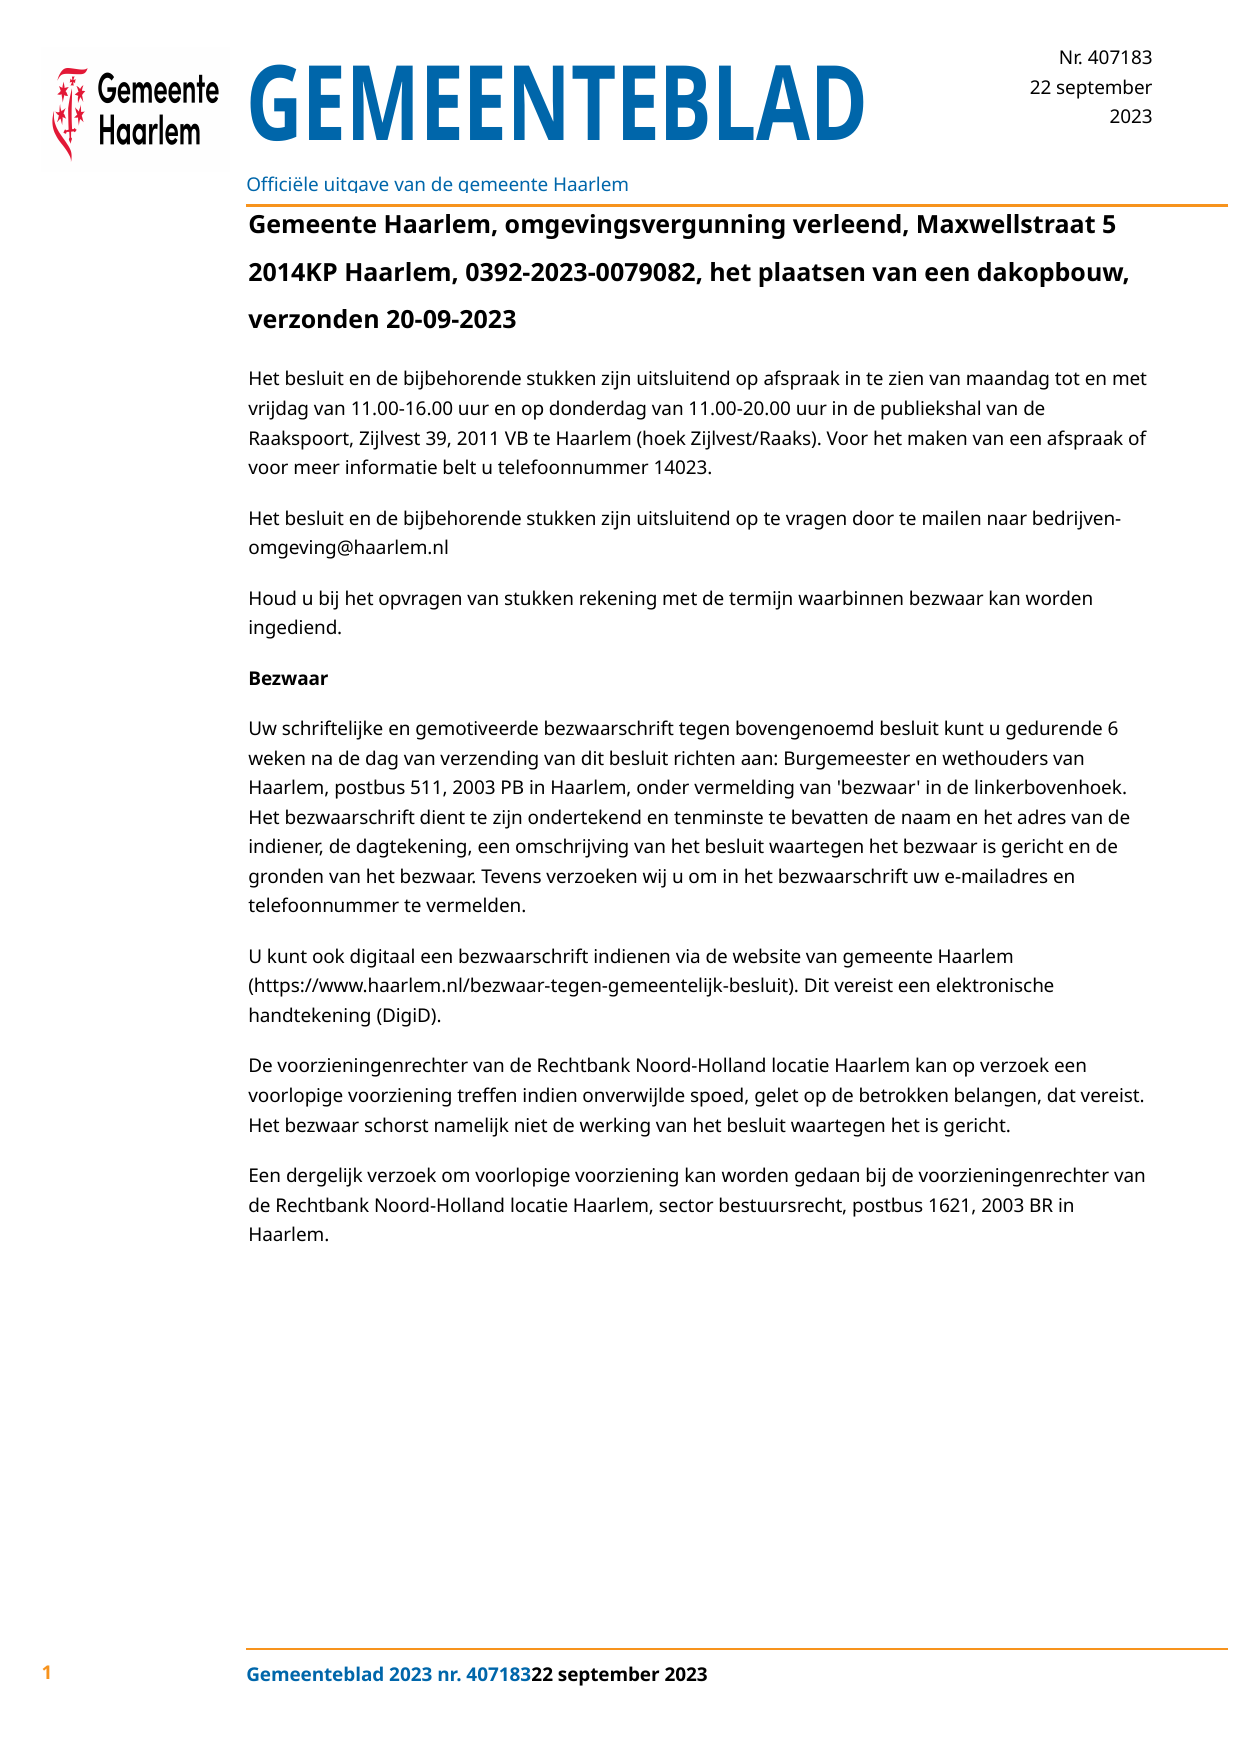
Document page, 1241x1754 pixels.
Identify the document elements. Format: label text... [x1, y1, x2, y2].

picture [41, 47, 231, 172]
text U kunt ook digitaal een bezwaarschrift indienen via de website van gemeente Haarlem (https://www.haarlem.nl/bezwaar-tegen-gemeentelijk-besluit). Dit vereist een elektronische handtekening (DigiD). [248, 943, 1152, 1028]
text Het besluit en de bijbehorende stukken zijn uitsluitend op afspraak in te zien van maandag tot en met vrijdag van 11.00-16.00 uur en op donderdag van 11.00-20.00 uur in de publiekshal van de Raakspoort, Zijlvest 39, 2011 VB te Haarlem (hoek Zijlvest/Raaks). Voor het maken van een afspraak of voor meer informatie belt u telefoonnummer 14023. [248, 366, 1152, 480]
text Het besluit en de bijbehorende stukken zijn uitsluitend op te vragen door te mailen naar bedrijven-omgeving@haarlem.nl [248, 505, 1152, 560]
text Een dergelijk verzoek om voorlopige voorziening kan worden gedaan bij de voorzieningenrechter van de Rechtbank Noord-Holland locatie Haarlem, sector bestuursrecht, postbus 1621, 2003 BR in Haarlem. [248, 1162, 1152, 1247]
text De voorzieningenrechter van de Rechtbank Noord-Holland locatie Haarlem kan op verzoek een voorlopige voorziening treffen indien onverwijlde spoed, gelet op de betrokken belangen, dat vereist. Het bezwaar schorst namelijk niet de werking van het besluit waartegen het is gericht. [248, 1053, 1152, 1137]
text Bezwaar [248, 665, 1152, 690]
text Gemeente Haarlem, omgevingsvergunning verleend, Maxwellstraat 5 2014KP Haarlem, 0392-2023-0079082, het plaatsen van een dakopbouw, verzonden 20-09-2023 [248, 207, 1152, 336]
text Houd u bij het opvragen van stukken rekening met de termijn waarbinnen bezwaar kan worden ingediend. [248, 585, 1152, 640]
text Uw schriftelijke en gemotiveerde bezwaarschrift tegen bovengenoemd besluit kunt u gedurende 6 weken na de dag van verzending van dit besluit richten aan: Burgemeester en wethouders van Haarlem, postbus 511, 2003 PB in Haarlem, onder vermelding van 'bezwaar' in de linkerbovenhoek. Het bezwaarschrift dient te zijn ondertekend en tenminste te bevatten de naam en het adres van de indiener, de dagtekening, een omschrijving van het besluit waartegen het bezwaar is gericht en de gronden van het bezwaar. Tevens verzoeken wij u om in het bezwaarschrift uw e-mailadres en telefoonnummer te vermelden. [248, 715, 1152, 918]
